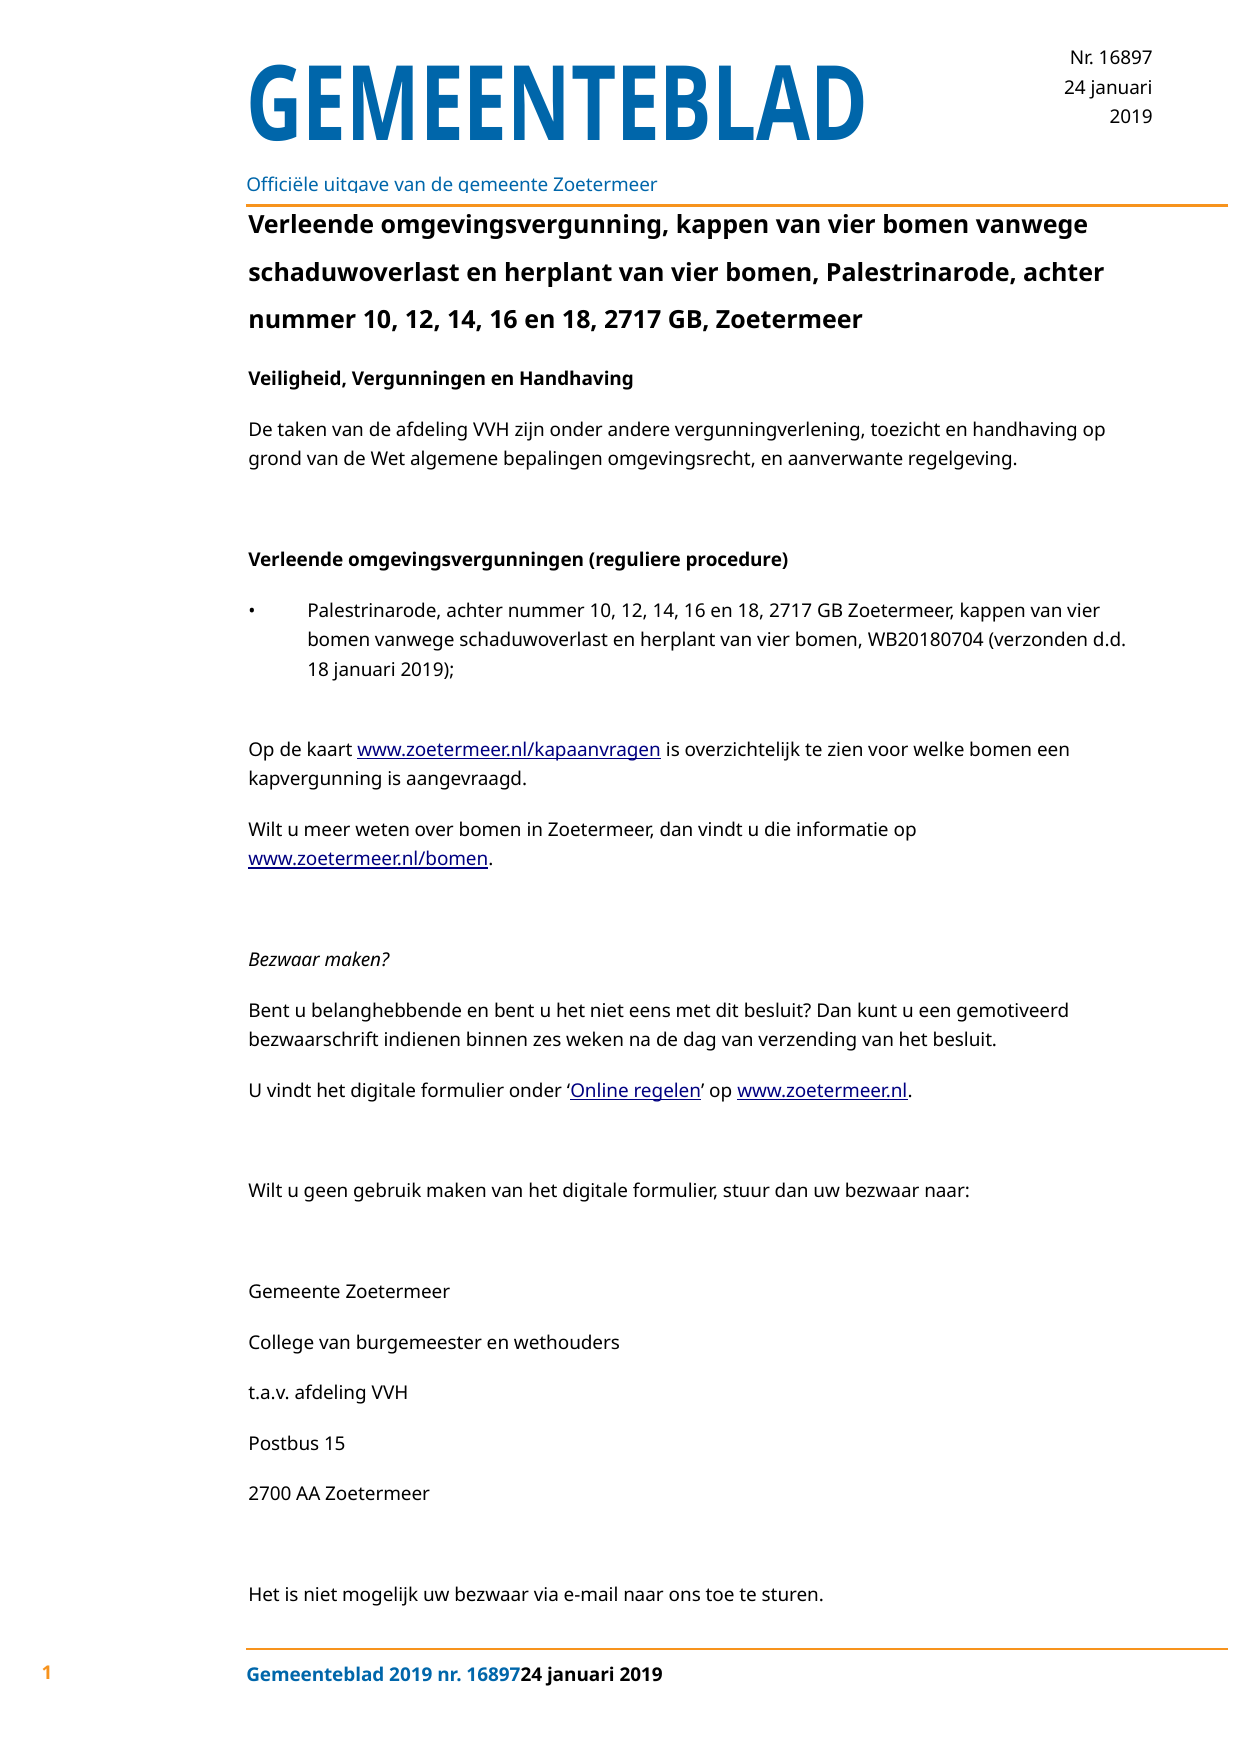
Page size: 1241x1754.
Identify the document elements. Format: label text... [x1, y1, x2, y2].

text U vindt het digitale formulier onder ‘Online regelen’ op www.zoetermeer.nl. [248, 1077, 1152, 1102]
text De taken van de afdeling VVH zijn onder andere vergunningverlening, toezicht en handhaving op grond van de Wet algemene bepalingen omgevingsrecht, en aanverwante regelgeving. [248, 416, 1152, 471]
text Wilt u geen gebruik maken van het digitale formulier, stuur dan uw bezwaar naar: [248, 1178, 1152, 1203]
text Bent u belanghebbende en bent u het niet eens met dit besluit? Dan kunt u een gemotiveerd bezwaarschrift indienen binnen zes weken na de dag van verzending van het besluit. [248, 997, 1152, 1052]
picture [41, 47, 231, 172]
list Palestrinarode, achter nummer 10, 12, 14, 16 en 18, 2717 GB Zoetermeer, kappen van vier bomen vanwege schaduwoverlast en herplant van vier bomen, WB20180704 (verzonden d.d. 18 januari 2019); [248, 597, 1152, 682]
text Het is niet mogelijk uw bezwaar via e-mail naar ons toe te sturen. [248, 1581, 1152, 1607]
text College van burgemeester en wethouders [248, 1329, 1152, 1354]
text Gemeente Zoetermeer [248, 1278, 1152, 1304]
text Wilt u meer weten over bomen in Zoetermeer, dan vindt u die informatie op www.zoetermeer.nl/bomen. [248, 816, 1152, 871]
text Postbus 15 [248, 1430, 1152, 1455]
text 2700 AA Zoetermeer [248, 1480, 1152, 1506]
text Verleende omgevingsvergunningen (reguliere procedure) [248, 546, 1152, 572]
text Bezwaar maken? [248, 946, 1152, 972]
text Veiligheid, Vergunningen en Handhaving [248, 366, 1152, 391]
text Verleende omgevingsvergunning, kappen van vier bomen vanwege schaduwoverlast en herplant van vier bomen, Palestrinarode, achter nummer 10, 12, 14, 16 en 18, 2717 GB, Zoetermeer [248, 207, 1152, 336]
text t.a.v. afdeling VVH [248, 1379, 1152, 1405]
text Op de kaart www.zoetermeer.nl/kapaanvragen is overzichtelijk te zien voor welke bomen een kapvergunning is aangevraagd. [248, 736, 1152, 791]
